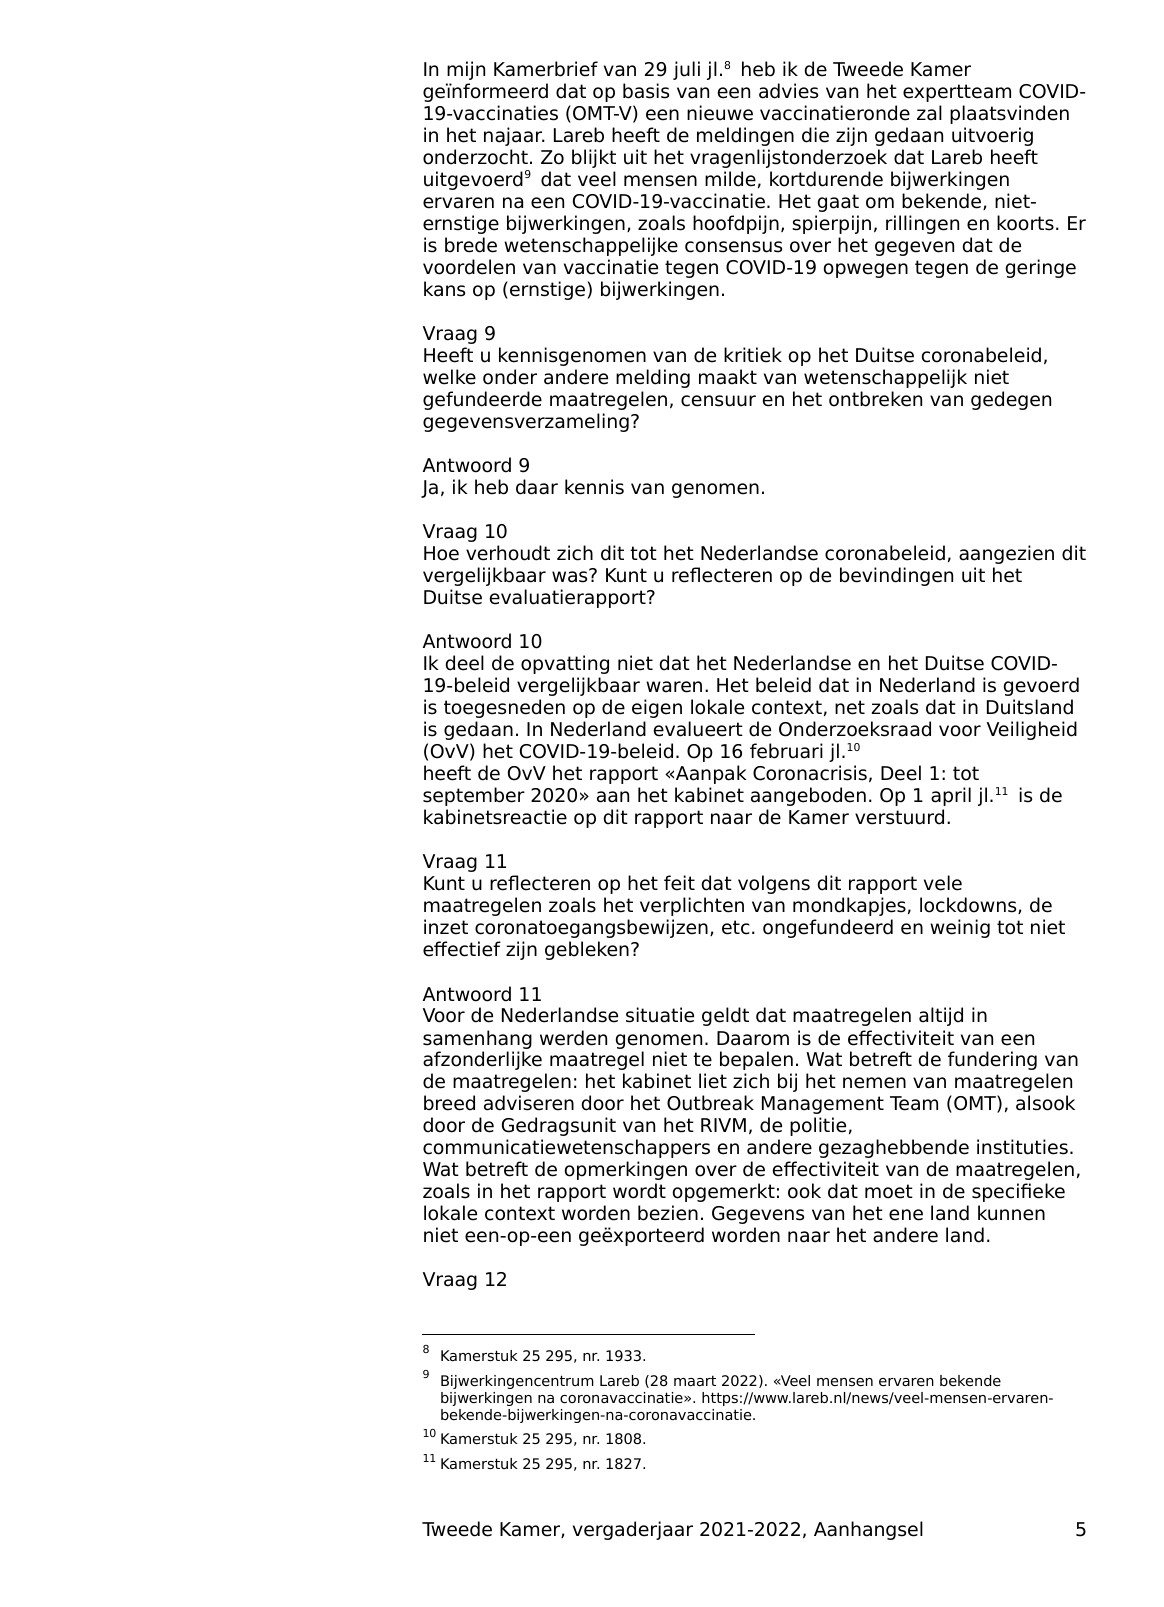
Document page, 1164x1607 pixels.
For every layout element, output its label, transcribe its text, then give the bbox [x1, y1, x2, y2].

text Ik deel de opvatting niet dat het Nederlandse en het Duitse COVID-19-beleid vergelijkbaar waren. Het beleid dat in Nederland is gevoerd is toegesneden op de eigen lokale context, net zoals dat in Duitsland is gedaan. In Nederland evalueert de Onderzoeksraad voor Veiligheid (OvV) het COVID-19-beleid. Op 16 februari jl. [422, 653, 1087, 763]
text Kamerstuk 25 295, nr. 1808. [422, 1427, 1087, 1449]
text Kamerstuk 25 295, nr. 1933. [422, 1343, 1087, 1366]
text Kamerstuk 25 295, nr. 1827. [422, 1452, 1087, 1474]
text Vraag 11 [422, 851, 1087, 873]
text In mijn Kamerbrief van 29 juli jl. heb ik de Tweede Kamer geïnformeerd dat op basis van een advies van het expertteam COVID-19-vaccinaties (OMT-V) een nieuwe vaccinatieronde zal plaatsvinden in het najaar. Lareb heeft de meldingen die zijn gedaan uitvoerig onderzocht. Zo blijkt uit het vragenlijstonderzoek dat Lareb heeft uitgevoerd dat veel mensen milde, kortdurende bijwerkingen ervaren na een COVID-19-vaccinatie. Het gaat om bekende, niet-ernstige bijwerkingen, zoals hoofdpijn, spierpijn, rillingen en koorts. Er is brede wetenschappelijke consensus over het gegeven dat de voordelen van vaccinatie tegen COVID-19 opwegen tegen de geringe kans op (ernstige) bijwerkingen. [422, 59, 1087, 301]
text Kunt u reflecteren op het feit dat volgens dit rapport vele maatregelen zoals het verplichten van mondkapjes, lockdowns, de inzet coronatoegangsbewijzen, etc. ongefundeerd en weinig tot niet effectief zijn gebleken? [422, 873, 1087, 961]
text Heeft u kennisgenomen van de kritiek op het Duitse coronabeleid, welke onder andere melding maakt van wetenschappelijk niet gefundeerde maatregelen, censuur en het ontbreken van gedegen gegevensverzameling? [422, 345, 1087, 433]
text Vraag 10 [422, 521, 1087, 543]
text Antwoord 10 [422, 631, 1087, 653]
text Antwoord 9 [422, 455, 1087, 477]
text Vraag 9 [422, 323, 1087, 345]
text Vraag 12 [422, 1269, 1087, 1291]
text Voor de Nederlandse situatie geldt dat maatregelen altijd in samenhang werden genomen. Daarom is de effectiviteit van een afzonderlijke maatregel niet te bepalen. Wat betreft de fundering van de maatregelen: het kabinet liet zich bij het nemen van maatregelen breed adviseren door het Outbreak Management Team (OMT), alsook door de Gedragsunit van het RIVM, de politie, communicatiewetenschappers en andere gezaghebbende instituties. Wat betreft de opmerkingen over de effectiviteit van de maatregelen, zoals in het rapport wordt opgemerkt: ook dat moet in de specifieke lokale context worden bezien. Gegevens van het ene land kunnen niet een-op-een geëxporteerd worden naar het andere land. [422, 1005, 1087, 1247]
text Bijwerkingencentrum Lareb (28 maart 2022). «Veel mensen ervaren bekende bijwerkingen na coronavaccinatie». https://www.lareb.nl/news/veel-mensen-ervaren-bekende-bijwerkingen-na-coronavaccinatie. [422, 1368, 1087, 1424]
text heeft de OvV het rapport «Aanpak Coronacrisis, Deel 1: tot september 2020» aan het kabinet aangeboden. Op 1 april jl. is de kabinetsreactie op dit rapport naar de Kamer verstuurd. [422, 763, 1087, 829]
text Antwoord 11 [422, 983, 1087, 1005]
text Hoe verhoudt zich dit tot het Nederlandse coronabeleid, aangezien dit vergelijkbaar was? Kunt u reflecteren op de bevindingen uit het Duitse evaluatierapport? [422, 543, 1087, 609]
text Ja, ik heb daar kennis van genomen. [422, 477, 1087, 499]
